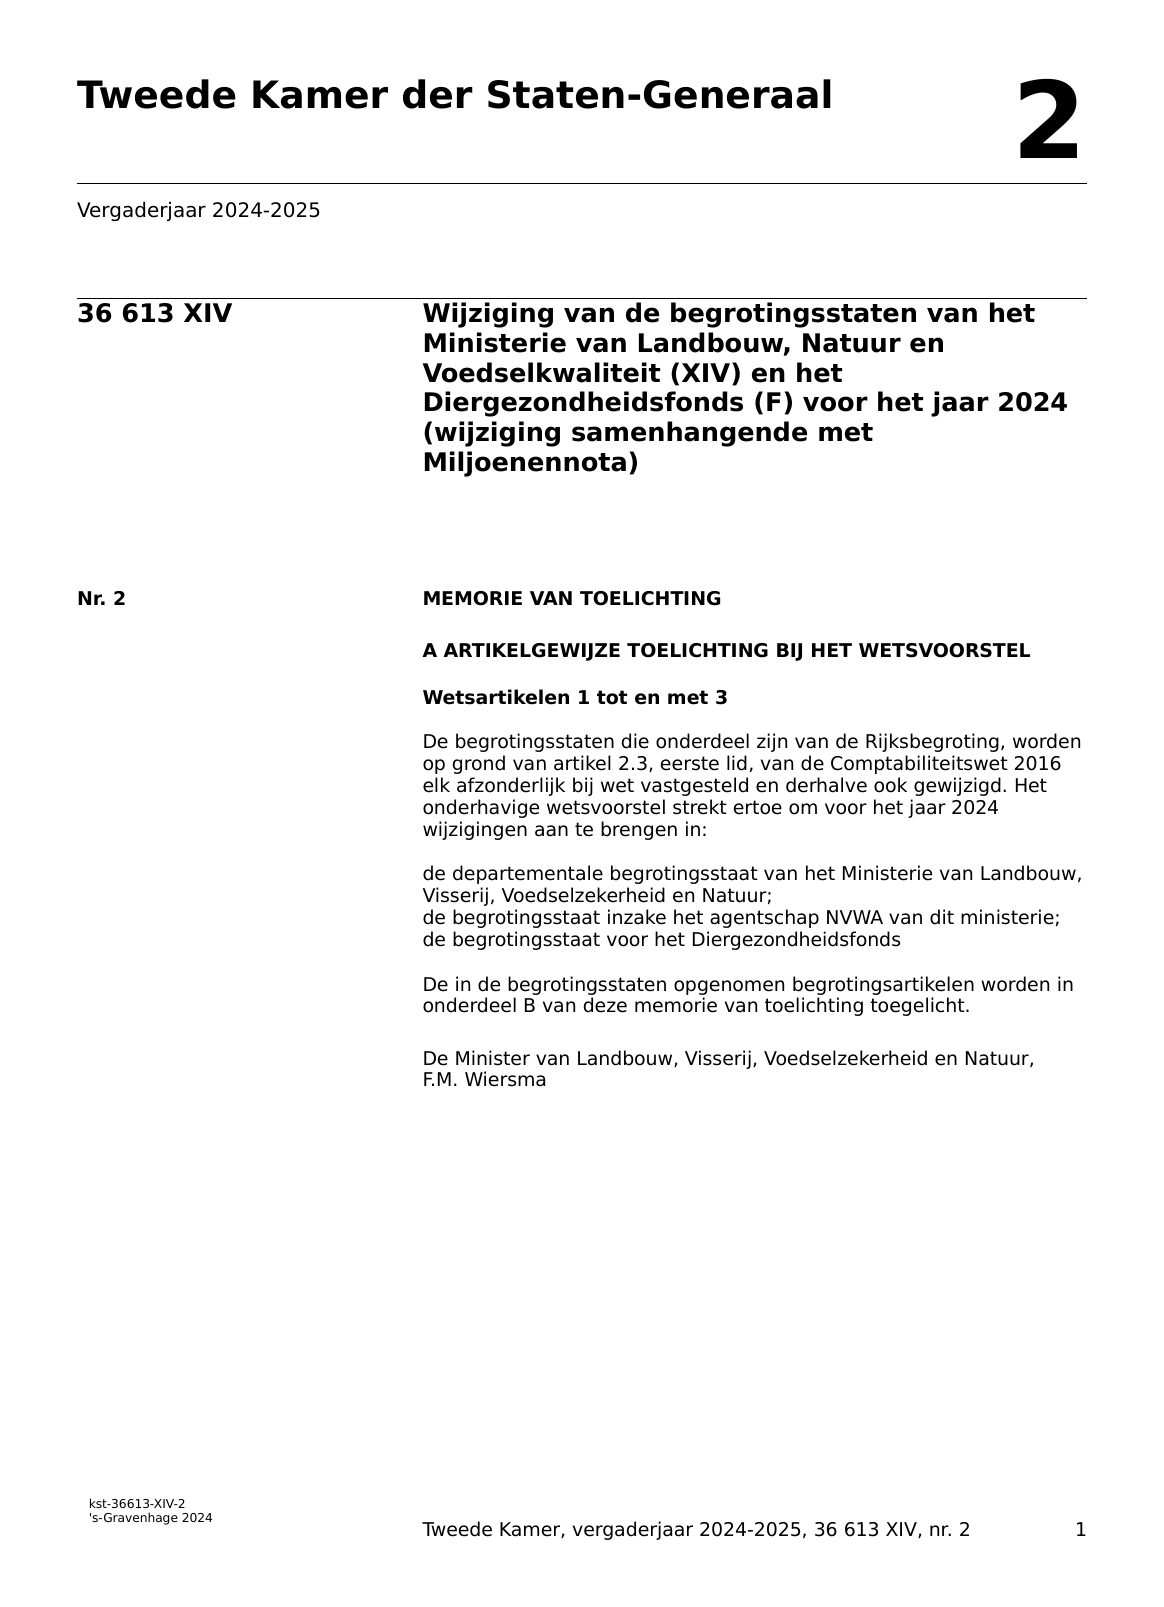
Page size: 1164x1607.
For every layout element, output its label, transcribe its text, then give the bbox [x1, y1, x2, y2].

table_header 2 [886, 59, 1087, 183]
table_cell Vergaderjaar 2024-2025 [77, 184, 1087, 298]
text de departementale begrotingsstaat van het Ministerie van Landbouw, Visserij, Voedselzekerheid en Natuur; [422, 863, 1087, 907]
subtitle 36 613 XIV Wijziging van de begrotingsstaten van het Ministerie van Landbouw, Natuur en Voedselkwaliteit (XIV) en het Diergezondheidsfonds (F) voor het jaar 2024 (wijziging samenhangende met Miljoenennota) [77, 299, 1087, 477]
subtitle A ARTIKELGEWIJZE TOELICHTING BIJ HET WETSVOORSTEL [422, 640, 1087, 662]
text 's-Gravenhage 2024 [88, 1511, 323, 1525]
subtitle Nr. 2 MEMORIE VAN TOELICHTING [77, 588, 1087, 610]
text de begrotingsstaat voor het Diergezondheidsfonds [422, 929, 1087, 951]
text De Minister van Landbouw, Visserij, Voedselzekerheid en Natuur, F.M. Wiersma [422, 1047, 1087, 1091]
table_header Tweede Kamer der Staten-Generaal [77, 59, 886, 183]
text De in de begrotingsstaten opgenomen begrotingsartikelen worden in onderdeel B van deze memorie van toelichting toegelicht. [422, 973, 1087, 1017]
text de begrotingsstaat inzake het agentschap NVWA van dit ministerie; [422, 907, 1087, 929]
text kst-36613-XIV-2 [88, 1497, 323, 1511]
subtitle Wetsartikelen 1 tot en met 3 [422, 687, 1087, 709]
text De begrotingsstaten die onderdeel zijn van de Rijksbegroting, worden op grond van artikel 2.3, eerste lid, van de Comptabiliteitswet 2016 elk afzonderlijk bij wet vastgesteld en derhalve ook gewijzigd. Het onderhavige wetsvoorstel strekt ertoe om voor het jaar 2024 wijzigingen aan te brengen in: [422, 731, 1087, 841]
